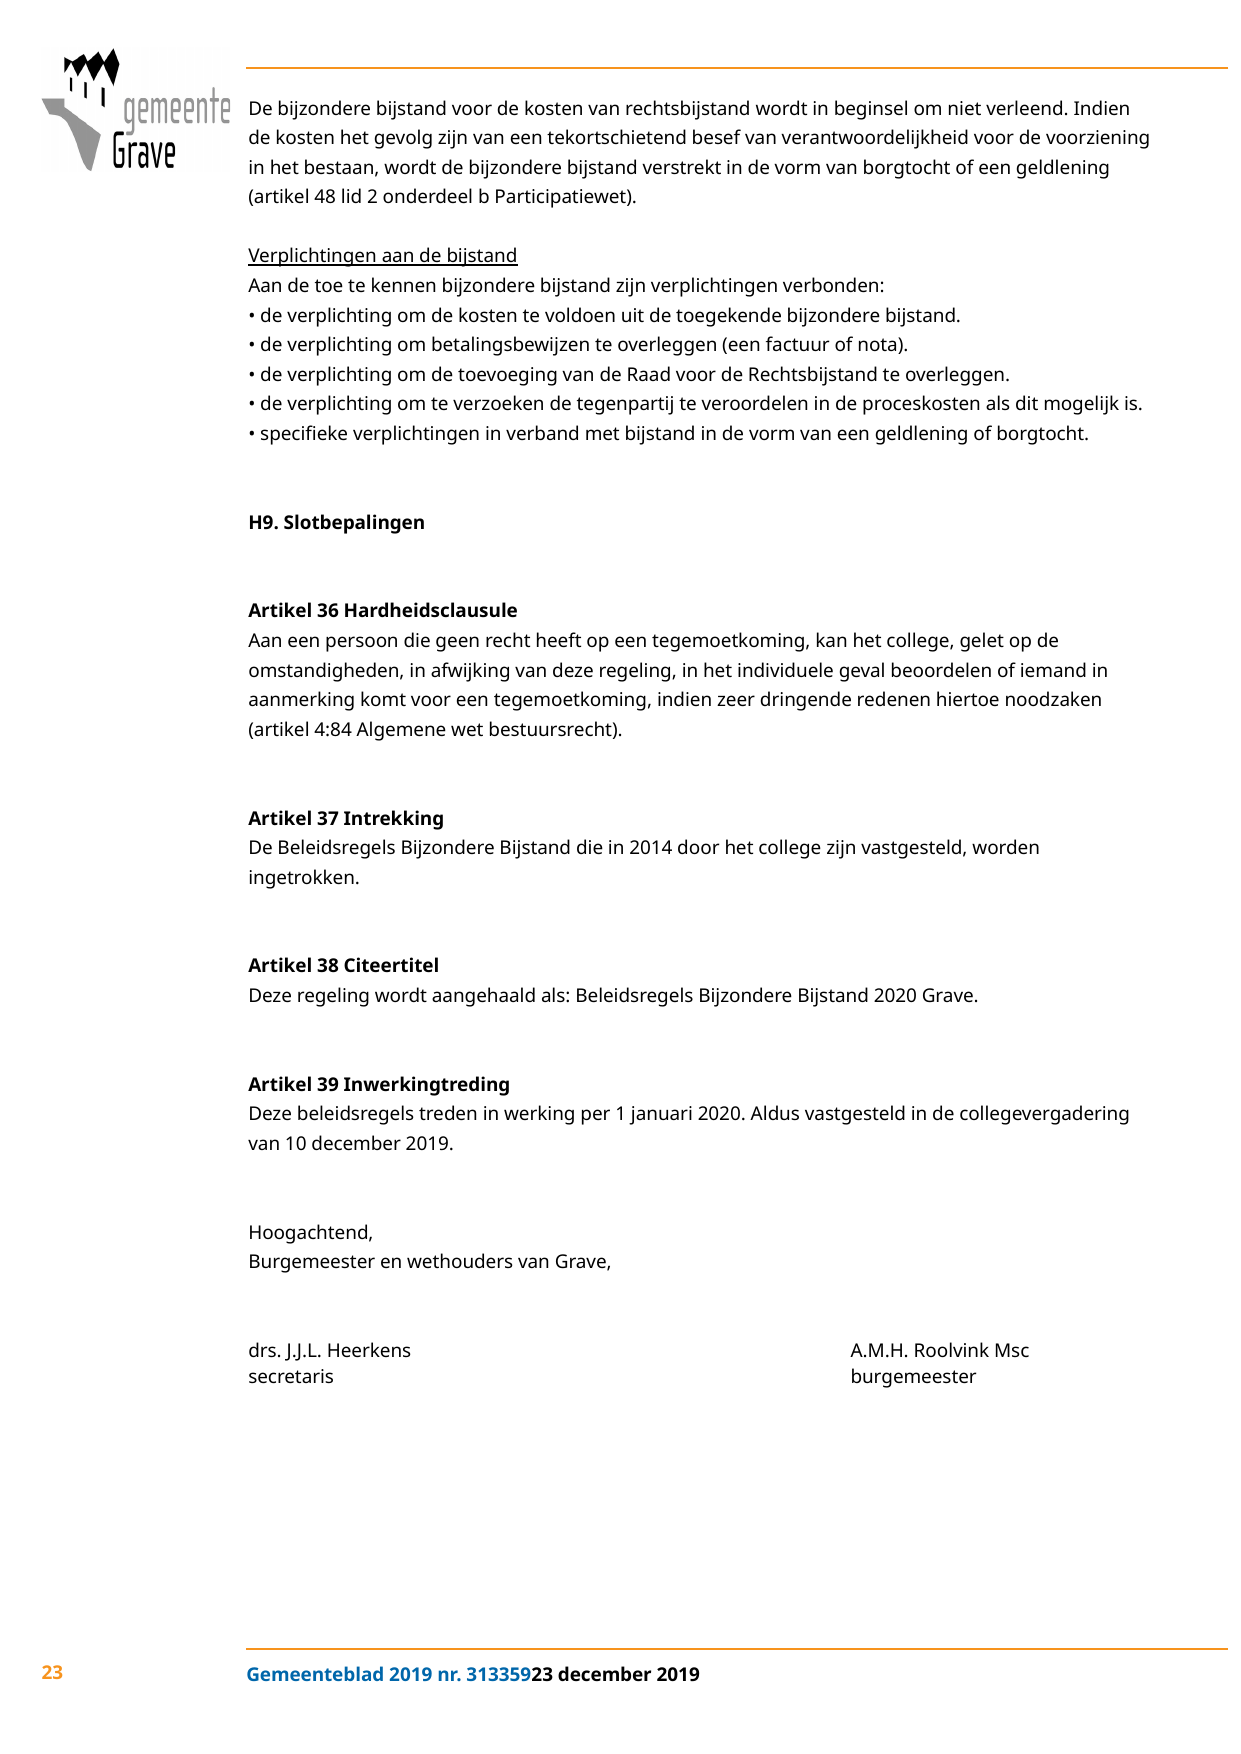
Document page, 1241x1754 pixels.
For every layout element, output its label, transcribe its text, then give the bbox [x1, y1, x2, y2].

table_cell secretaris [248, 1363, 549, 1389]
table_cell burgemeester [850, 1363, 1152, 1389]
text Aan een persoon die geen recht heeft op een tegemoetkoming, kan het college, gelet op de omstandigheden, in afwijking van deze regeling, in het individuele geval beoordelen of iemand in aanmerking komt voor een tegemoetkoming, indien zeer dringende redenen hiertoe noodzaken (artikel 4:84 Algemene wet bestuursrecht). [248, 627, 1152, 742]
text Verplichtingen aan de bijstand [248, 243, 1152, 268]
text De Beleidsregels Bijzondere Bijstand die in 2014 door het college zijn vastgesteld, worden ingetrokken. [248, 834, 1152, 890]
table_header [549, 1338, 850, 1363]
text H9. Slotbepalingen [248, 509, 1152, 535]
text • de verplichting om de toevoeging van de Raad voor de Rechtsbijstand te overleggen. [248, 361, 1152, 387]
text Deze regeling wordt aangehaald als: Beleidsregels Bijzondere Bijstand 2020 Grave. [248, 982, 1152, 1008]
text De bijzondere bijstand voor de kosten van rechtsbijstand wordt in beginsel om niet verleend. Indien de kosten het gevolg zijn van een tekortschietend besef van verantwoordelijkheid voor de voorziening in het bestaan, wordt de bijzondere bijstand verstrekt in de vorm van borgtocht of een geldlening (artikel 48 lid 2 onderdeel b Participatiewet). [248, 95, 1152, 209]
table_cell [549, 1363, 850, 1389]
text Artikel 38 Citeertitel [248, 953, 1152, 978]
text Artikel 37 Intrekking [248, 805, 1152, 831]
text Burgemeester en wethouders van Grave, [248, 1248, 1152, 1274]
text • de verplichting om te verzoeken de tegenpartij te veroordelen in de proceskosten als dit mogelijk is. [248, 391, 1152, 416]
picture [41, 47, 231, 172]
text Artikel 39 Inwerkingtreding [248, 1071, 1152, 1097]
text • specifieke verplichtingen in verband met bijstand in de vorm van een geldlening of borgtocht. [248, 420, 1152, 446]
text Hoogachtend, [248, 1219, 1152, 1245]
text • de verplichting om betalingsbewijzen te overleggen (een factuur of nota). [248, 331, 1152, 357]
table_header A.M.H. Roolvink Msc [850, 1338, 1152, 1363]
text Aan de toe te kennen bijzondere bijstand zijn verplichtingen verbonden: [248, 272, 1152, 298]
text Artikel 36 Hardheidsclausule [248, 598, 1152, 623]
text • de verplichting om de kosten te voldoen uit de toegekende bijzondere bijstand. [248, 302, 1152, 328]
text Deze beleidsregels treden in werking per 1 januari 2020. Aldus vastgesteld in de collegevergadering van 10 december 2019. [248, 1101, 1152, 1156]
table_header drs. J.J.L. Heerkens [248, 1338, 549, 1363]
